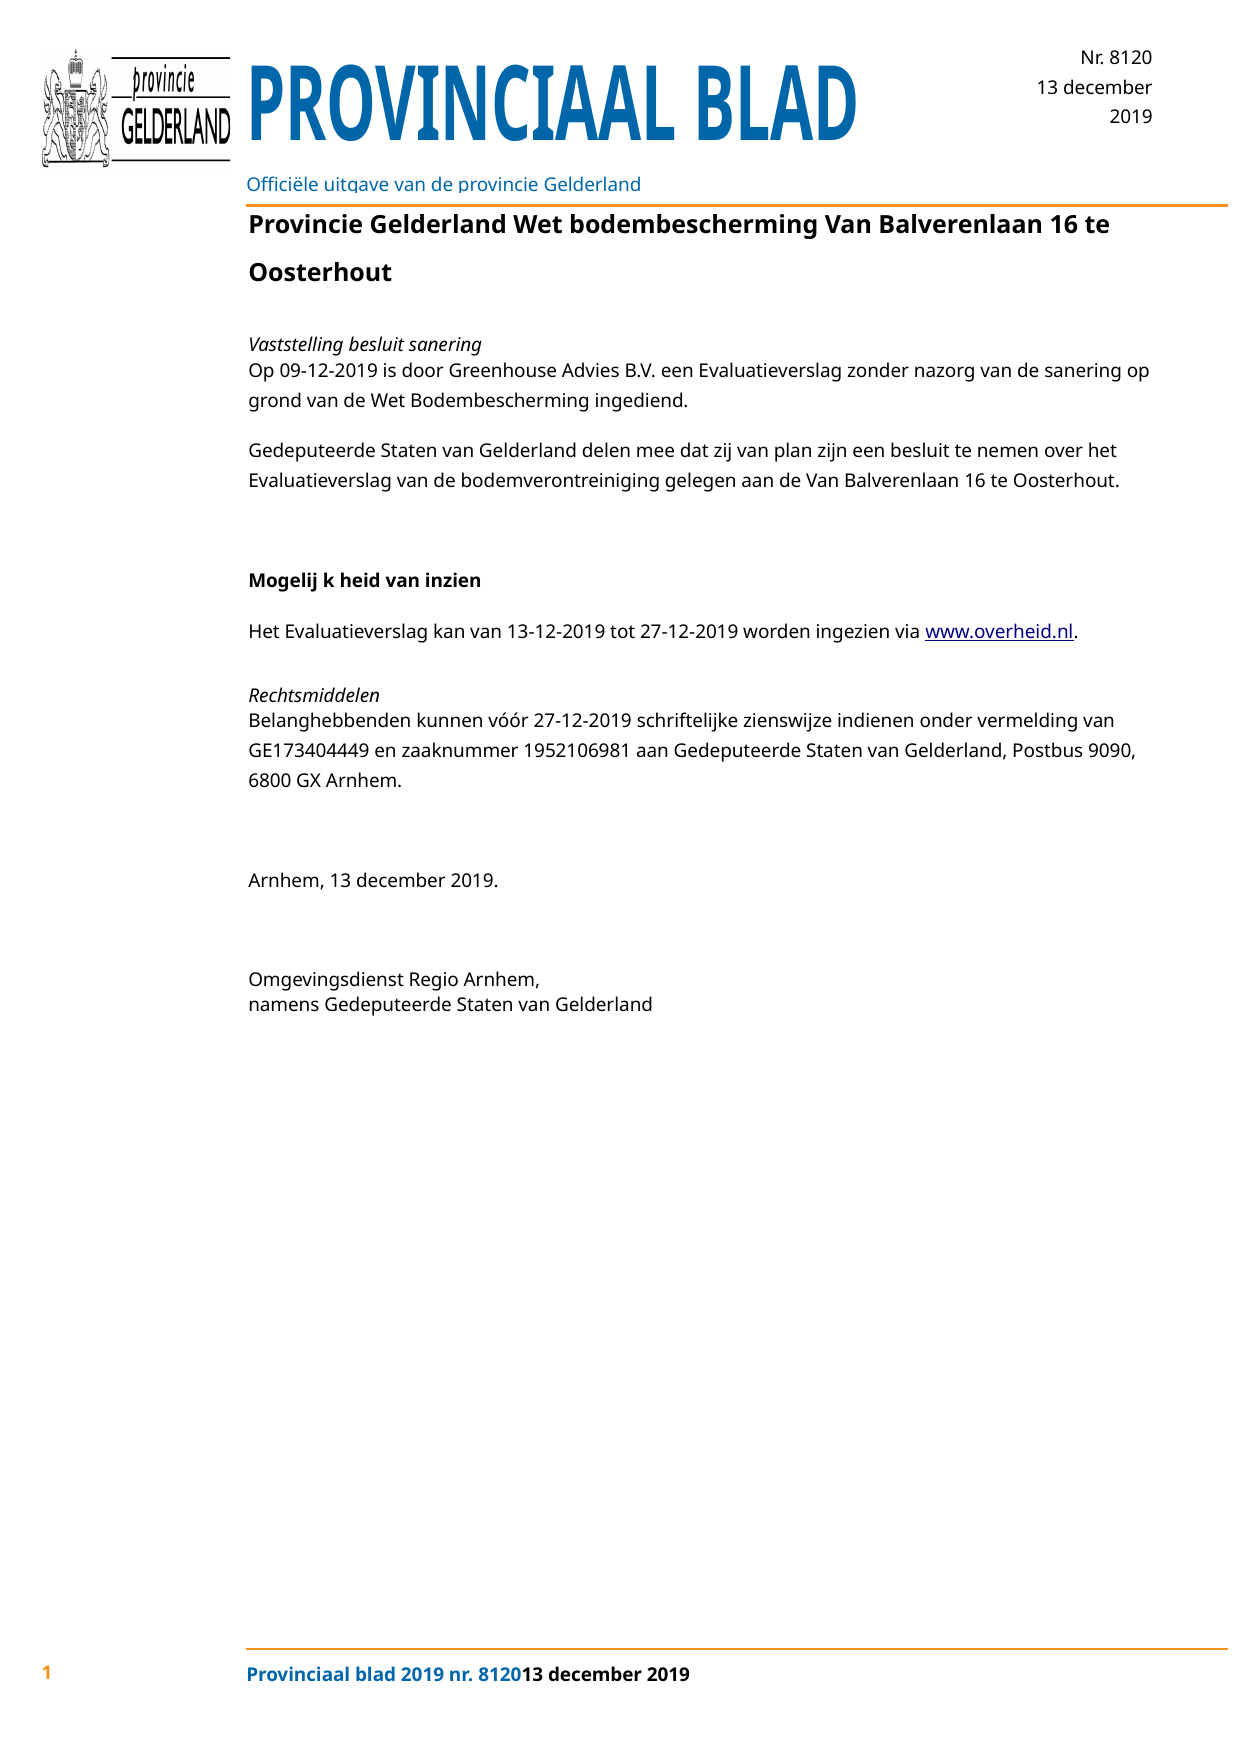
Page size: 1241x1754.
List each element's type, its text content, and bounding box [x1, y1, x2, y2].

text Mogelij k heid van inzien [248, 568, 1152, 593]
text Arnhem, 13 december 2019. [248, 868, 1152, 893]
text Omgevingsdienst Regio Arnhem, [248, 966, 1152, 992]
picture [41, 47, 231, 172]
text Gedeputeerde Staten van Gelderland delen mee dat zij van plan zijn een besluit te nemen over het Evaluatieverslag van de bodemverontreiniging gelegen aan de Van Balverenlaan 16 te Oosterhout. [248, 437, 1152, 492]
text Provincie Gelderland Wet bodembescherming Van Balverenlaan 16 te Oosterhout [248, 207, 1152, 288]
text Rechtsmiddelen [248, 682, 1152, 708]
text Het Evaluatieverslag kan van 13-12-2019 tot 27-12-2019 worden ingezien via www.overheid.nl. [248, 618, 1152, 644]
text namens Gedeputeerde Staten van Gelderland [248, 992, 1152, 1017]
text Vaststelling besluit sanering [248, 331, 1152, 357]
text Op 09-12-2019 is door Greenhouse Advies B.V. een Evaluatieverslag zonder nazorg van de sanering op grond van de Wet Bodembescherming ingediend. [248, 357, 1152, 412]
text Belanghebbenden kunnen vóór 27-12-2019 schriftelijke zienswijze indienen onder vermelding van GE173404449 en zaaknummer 1952106981 aan Gedeputeerde Staten van Gelderland, Postbus 9090, 6800 GX Arnhem. [248, 708, 1152, 793]
